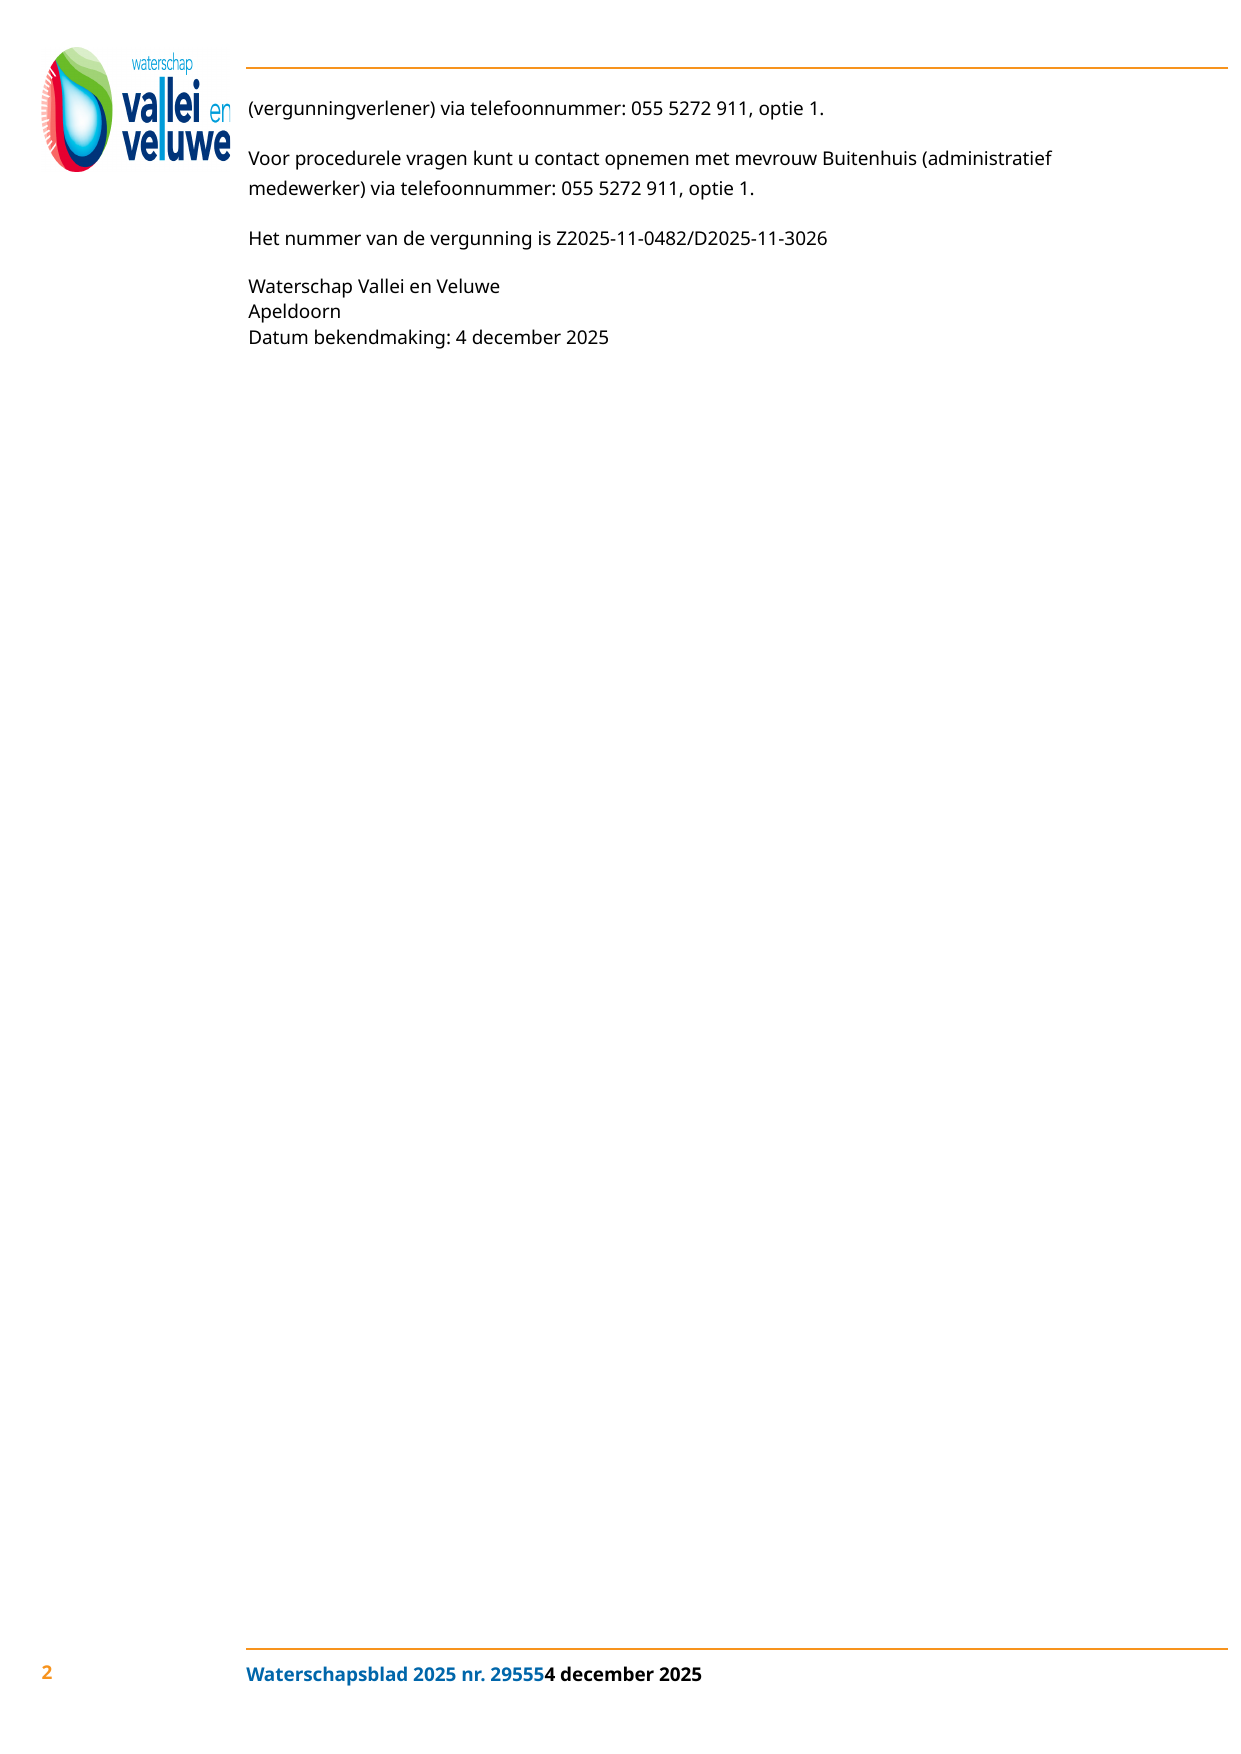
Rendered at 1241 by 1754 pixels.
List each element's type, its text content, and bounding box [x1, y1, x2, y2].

text Voor procedurele vragen kunt u contact opnemen met mevrouw Buitenhuis (administratief medewerker) via telefoonnummer: 055 5272 911, optie 1. [248, 145, 1152, 201]
picture [41, 47, 231, 172]
text Datum bekendmaking: 4 december 2025 [248, 324, 1152, 350]
text Het nummer van de vergunning is Z2025-11-0482/D2025-11-3026 [248, 225, 1152, 251]
text (vergunningverlener) via telefoonnummer: 055 5272 911, optie 1. [248, 95, 1152, 121]
text Waterschap Vallei en Veluwe [248, 273, 1152, 299]
text Apeldoorn [248, 299, 1152, 324]
